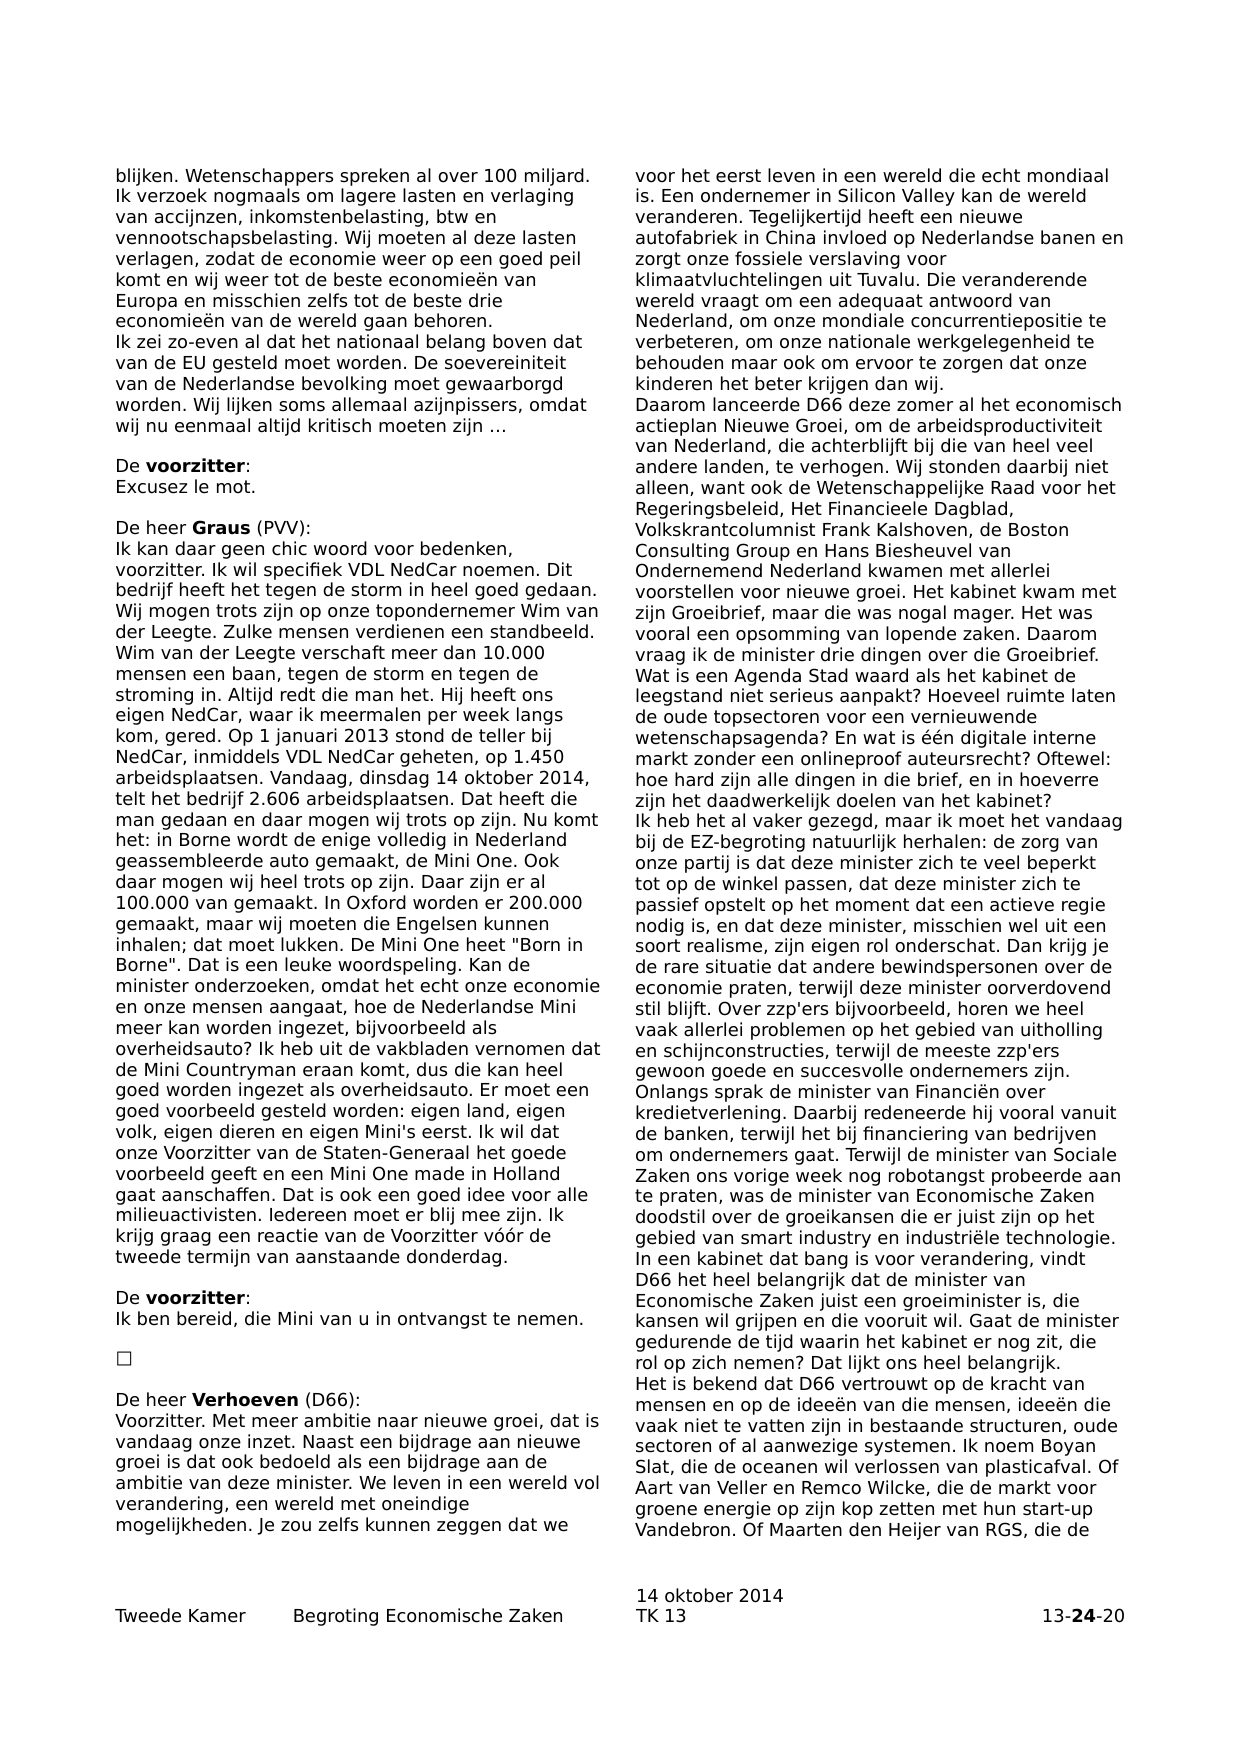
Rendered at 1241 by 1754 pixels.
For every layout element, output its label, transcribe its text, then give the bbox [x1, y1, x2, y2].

text Ik ben bereid, die Mini van u in ontvangst te nemen. [115, 1308, 605, 1329]
text Daarom lanceerde D66 deze zomer al het economisch actieplan Nieuwe Groei, om de arbeidsproductiviteit van Nederland, die achterblijft bij die van heel veel andere landen, te verhogen. Wij stonden daarbij niet alleen, want ook de Wetenschappelijke Raad voor het Regeringsbeleid, Het Financieele Dagblad, Volkskrantcolumnist Frank Kalshoven, de Boston Consulting Group en Hans Biesheuvel van Ondernemend Nederland kwamen met allerlei voorstellen voor nieuwe groei. Het kabinet kwam met zijn Groeibrief, maar die was nogal mager. Het was vooral een opsomming van lopende zaken. Daarom vraag ik de minister drie dingen over die Groeibrief. Wat is een Agenda Stad waard als het kabinet de leegstand niet serieus aanpakt? Hoeveel ruimte laten de oude topsectoren voor een vernieuwende wetenschapsagenda? En wat is één digitale interne markt zonder een onlineproof auteursrecht? Oftewel: hoe hard zijn alle dingen in die brief, en in hoeverre zijn het daadwerkelijk doelen van het kabinet? [635, 394, 1125, 811]
text De voorzitter: [115, 1288, 605, 1308]
text Ik kan daar geen chic woord voor bedenken, voorzitter. Ik wil specifiek VDL NedCar noemen. Dit bedrijf heeft het tegen de storm in heel goed gedaan. Wij mogen trots zijn op onze topondernemer Wim van der Leegte. Zulke mensen verdienen een standbeeld. Wim van der Leegte verschaft meer dan 10.000 mensen een baan, tegen de storm en tegen de stroming in. Altijd redt die man het. Hij heeft ons eigen NedCar, waar ik meermalen per week langs kom, gered. Op 1 januari 2013 stond de teller bij NedCar, inmiddels VDL NedCar geheten, op 1.450 arbeidsplaatsen. Vandaag, dinsdag 14 oktober 2014, telt het bedrijf 2.606 arbeidsplaatsen. Dat heeft die man gedaan en daar mogen wij trots op zijn. Nu komt het: in Borne wordt de enige volledig in Nederland geassembleerde auto gemaakt, de Mini One. Ook daar mogen wij heel trots op zijn. Daar zijn er al 100.000 van gemaakt. In Oxford worden er 200.000 gemaakt, maar wij moeten die Engelsen kunnen inhalen; dat moet lukken. De Mini One heet "Born in Borne". Dat is een leuke woordspeling. Kan de minister onderzoeken, omdat het echt onze economie en onze mensen aangaat, hoe de Nederlandse Mini meer kan worden ingezet, bijvoorbeeld als overheidsauto? Ik heb uit de vakbladen vernomen dat de Mini Countryman eraan komt, dus die kan heel goed worden ingezet als overheidsauto. Er moet een goed voorbeeld gesteld worden: eigen land, eigen volk, eigen dieren en eigen Mini's eerst. Ik wil dat onze Voorzitter van de Staten-Generaal het goede voorbeeld geeft en een Mini One made in Holland gaat aanschaffen. Dat is ook een goed idee voor alle milieuactivisten. Iedereen moet er blij mee zijn. Ik krijg graag een reactie van de Voorzitter vóór de tweede termijn van aanstaande donderdag. [115, 538, 605, 1268]
text ⬜ [115, 1349, 605, 1370]
text Excusez le mot. [115, 477, 605, 498]
text De heer Graus (PVV): [115, 518, 605, 538]
text Ik zei zo-even al dat het nationaal belang boven dat van de EU gesteld moet worden. De soevereiniteit van de Nederlandse bevolking moet gewaarborgd worden. Wij lijken soms allemaal azijnpissers, omdat wij nu eenmaal altijd kritisch moeten zijn … [115, 332, 605, 436]
text De heer Verhoeven (D66): [115, 1390, 605, 1411]
text Ik heb het al vaker gezegd, maar ik moet het vandaag bij de EZ-begroting natuurlijk herhalen: de zorg van onze partij is dat deze minister zich te veel beperkt tot op de winkel passen, dat deze minister zich te passief opstelt op het moment dat een actieve regie nodig is, en dat deze minister, misschien wel uit een soort realisme, zijn eigen rol onderschat. Dan krijg je de rare situatie dat andere bewindspersonen over de economie praten, terwijl deze minister oorverdovend stil blijft. Over zzp'ers bijvoorbeeld, horen we heel vaak allerlei problemen op het gebied van uitholling en schijnconstructies, terwijl de meeste zzp'ers gewoon goede en succesvolle ondernemers zijn. Onlangs sprak de minister van Financiën over kredietverlening. Daarbij redeneerde hij vooral vanuit de banken, terwijl het bij financiering van bedrijven om ondernemers gaat. Terwijl de minister van Sociale Zaken ons vorige week nog robotangst probeerde aan te praten, was de minister van Economische Zaken doodstil over de groeikansen die er juist zijn op het gebied van smart industry en industriële technologie. In een kabinet dat bang is voor verandering, vindt D66 het heel belangrijk dat de minister van Economische Zaken juist een groeiminister is, die kansen wil grijpen en die vooruit wil. Gaat de minister gedurende de tijd waarin het kabinet er nog zit, die rol op zich nemen? Dat lijkt ons heel belangrijk. [635, 811, 1125, 1374]
text blijken. Wetenschappers spreken al over 100 miljard. [115, 165, 605, 186]
text De voorzitter: [115, 456, 605, 477]
text Ik verzoek nogmaals om lagere lasten en verlaging van accijnzen, inkomstenbelasting, btw en vennootschapsbelasting. Wij moeten al deze lasten verlagen, zodat de economie weer op een goed peil komt en wij weer tot de beste economieën van Europa en misschien zelfs tot de beste drie economieën van de wereld gaan behoren. [115, 186, 605, 332]
text Het is bekend dat D66 vertrouwt op de kracht van mensen en op de ideeën van die mensen, ideeën die vaak niet te vatten zijn in bestaande structuren, oude sectoren of al aanwezige systemen. Ik noem Boyan Slat, die de oceanen wil verlossen van plasticafval. Of Aart van Veller en Remco Wilcke, die de markt voor groene energie op zijn kop zetten met hun start-up Vandebron. Of Maarten den Heijer van RGS, die de [635, 1374, 1125, 1540]
text Voorzitter. Met meer ambitie naar nieuwe groei, dat is vandaag onze inzet. Naast een bijdrage aan nieuwe groei is dat ook bedoeld als een bijdrage aan de ambitie van deze minister. We leven in een wereld vol verandering, een wereld met oneindige mogelijkheden. Je zou zelfs kunnen zeggen dat we [115, 1411, 605, 1536]
text voor het eerst leven in een wereld die echt mondiaal is. Een ondernemer in Silicon Valley kan de wereld veranderen. Tegelijkertijd heeft een nieuwe autofabriek in China invloed op Nederlandse banen en zorgt onze fossiele verslaving voor klimaatvluchtelingen uit Tuvalu. Die veranderende wereld vraagt om een adequaat antwoord van Nederland, om onze mondiale concurrentiepositie te verbeteren, om onze nationale werkgelegenheid te behouden maar ook om ervoor te zorgen dat onze kinderen het beter krijgen dan wij. [635, 165, 1125, 394]
